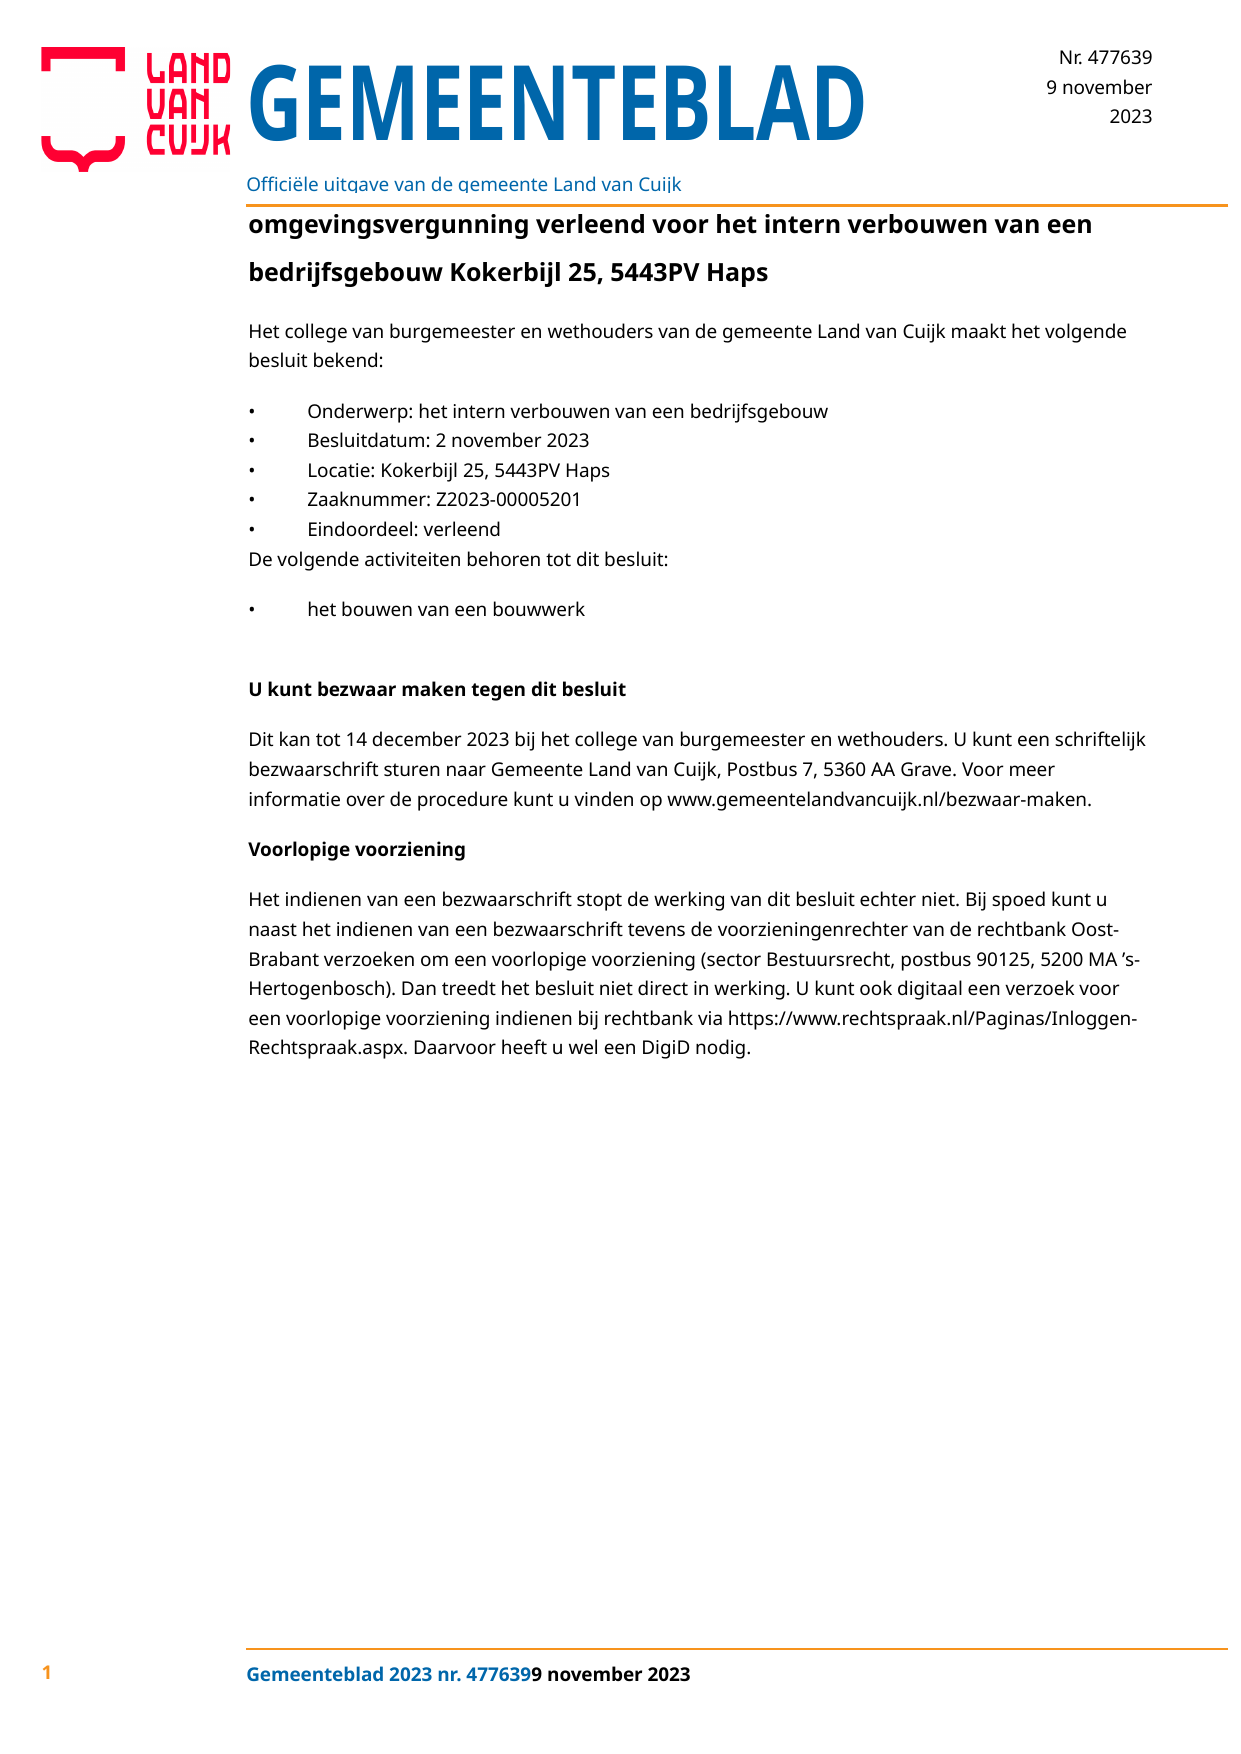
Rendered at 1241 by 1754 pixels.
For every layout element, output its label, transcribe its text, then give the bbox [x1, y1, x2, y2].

list Eindoordeel: verleend [248, 516, 1152, 542]
text De volgende activiteiten behoren tot dit besluit: [248, 546, 1152, 572]
text Voorlopige voorziening [248, 836, 1152, 862]
text Het indienen van een bezwaarschrift stopt de werking van dit besluit echter niet. Bij spoed kunt u naast het indienen van een bezwaarschrift tevens de voorzieningenrechter van de rechtbank Oost-Brabant verzoeken om een voorlopige voorziening (sector Bestuursrecht, postbus 90125, 5200 MA ’s-Hertogenbosch). Dan treedt het besluit niet direct in werking. U kunt ook digitaal een verzoek voor een voorlopige voorziening indienen bij rechtbank via https://www.rechtspraak.nl/Paginas/Inloggen-Rechtspraak.aspx. Daarvoor heeft u wel een DigiD nodig. [248, 887, 1152, 1060]
text Dit kan tot 14 december 2023 bij het college van burgemeester en wethouders. U kunt een schriftelijk bezwaarschrift sturen naar Gemeente Land van Cuijk, Postbus 7, 5360 AA Grave. Voor meer informatie over de procedure kunt u vinden op www.gemeentelandvancuijk.nl/bezwaar-maken. [248, 727, 1152, 812]
list het bouwen van een bouwwerk [248, 596, 1152, 622]
list Zaaknummer: Z2023-00005201 [248, 487, 1152, 512]
list Besluitdatum: 2 november 2023 [248, 427, 1152, 453]
text Het college van burgemeester en wethouders van de gemeente Land van Cuijk maakt het volgende besluit bekend: [248, 318, 1152, 373]
picture [41, 47, 231, 172]
text U kunt bezwaar maken tegen dit besluit [248, 676, 1152, 702]
list Locatie: Kokerbijl 25, 5443PV Haps [248, 457, 1152, 483]
text omgevingsvergunning verleend voor het intern verbouwen van een bedrijfsgebouw Kokerbijl 25, 5443PV Haps [248, 207, 1152, 288]
list Onderwerp: het intern verbouwen van een bedrijfsgebouw [248, 398, 1152, 424]
